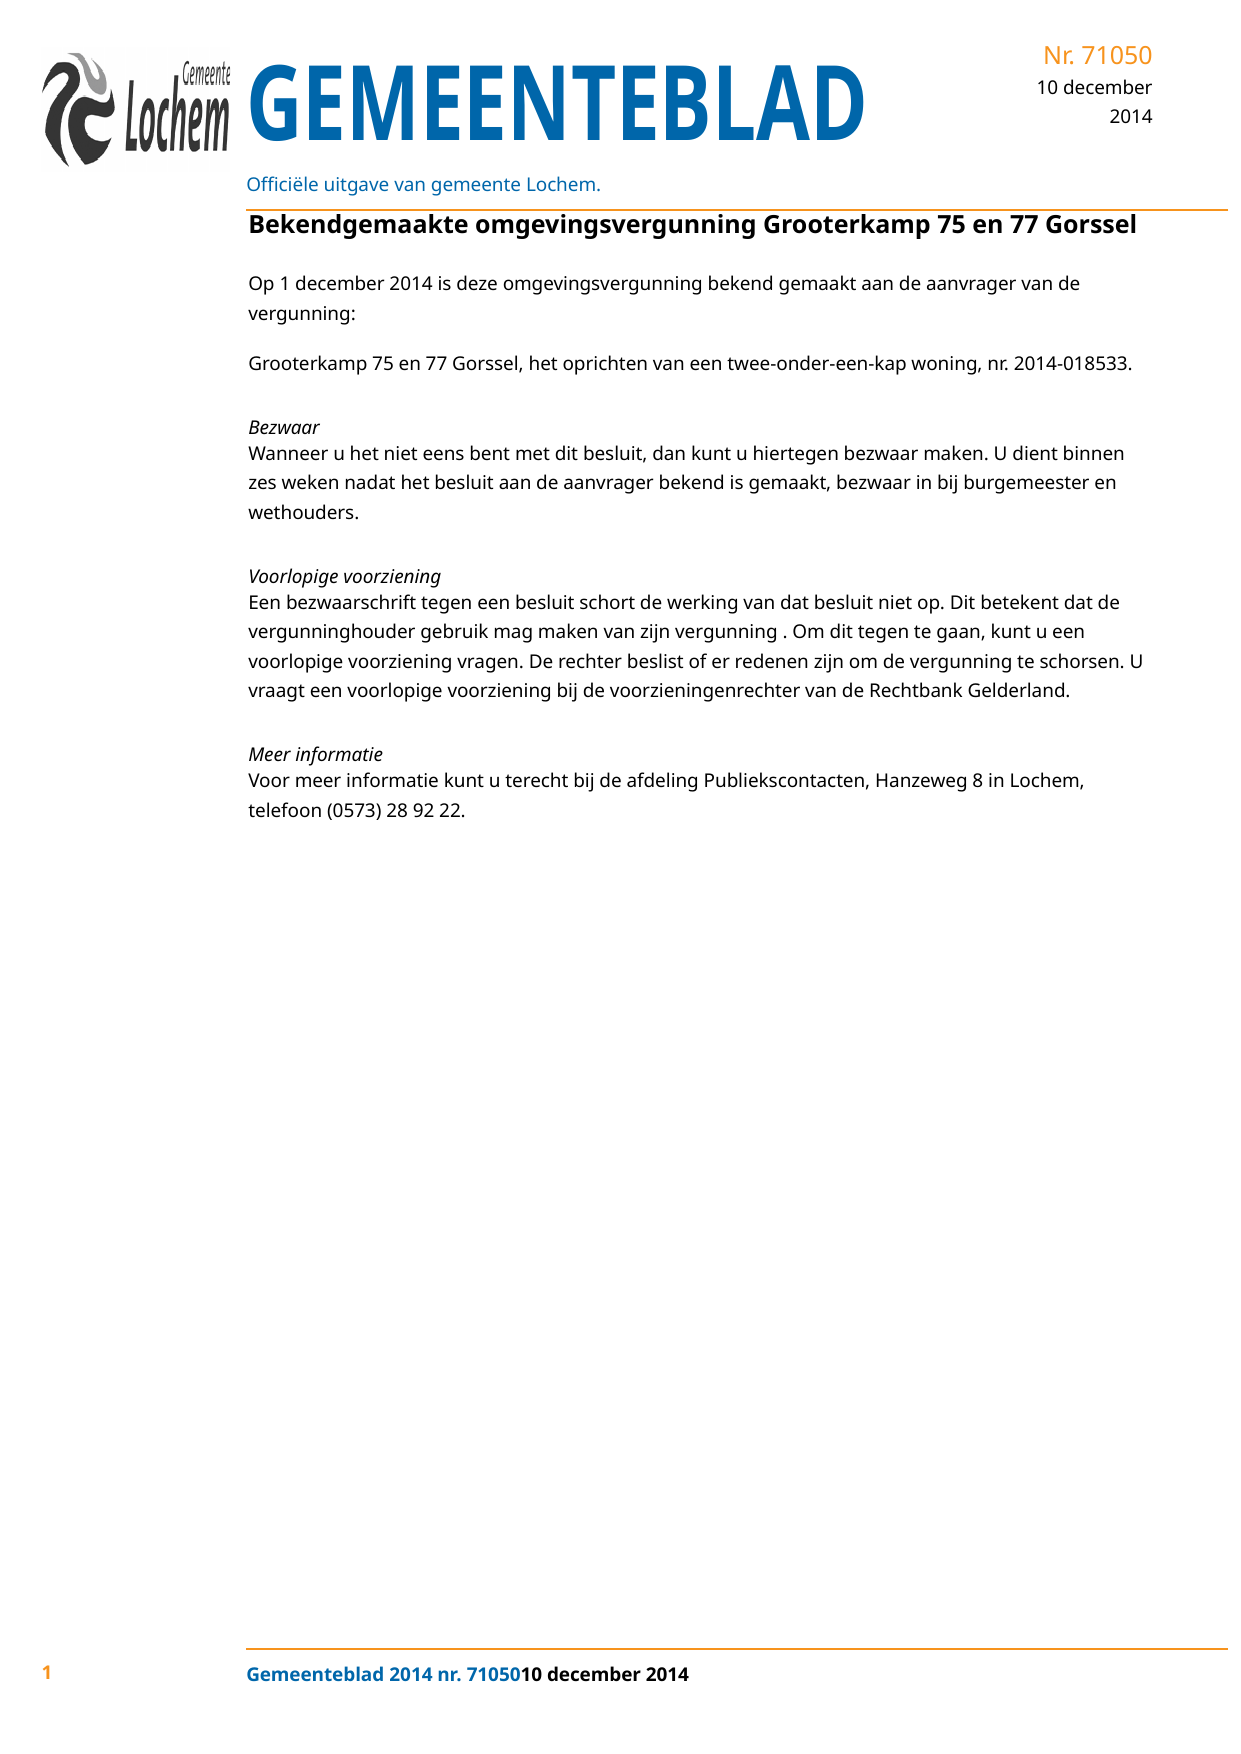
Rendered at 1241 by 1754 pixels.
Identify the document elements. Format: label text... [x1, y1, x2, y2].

text Meer informatie [248, 742, 1152, 767]
text Wanneer u het niet eens bent met dit besluit, dan kunt u hiertegen bezwaar maken. U dient binnen zes weken nadat het besluit aan de aanvrager bekend is gemaakt, bezwaar in bij burgemeester en wethouders. [248, 440, 1152, 525]
text Voorlopige voorziening [248, 563, 1152, 589]
picture [41, 47, 231, 172]
text Een bezwaarschrift tegen een besluit schort de werking van dat besluit niet op. Dit betekent dat de vergunninghouder gebruik mag maken van zijn vergunning . Om dit tegen te gaan, kunt u een voorlopige voorziening vragen. De rechter beslist of er redenen zijn om de vergunning te schorsen. U vraagt een voorlopige voorziening bij de voorzieningenrechter van de Rechtbank Gelderland. [248, 589, 1152, 703]
text Bezwaar [248, 414, 1152, 440]
text Voor meer informatie kunt u terecht bij de afdeling Publiekscontacten, Hanzeweg 8 in Lochem, telefoon (0573) 28 92 22. [248, 767, 1152, 823]
text Op 1 december 2014 is deze omgevingsvergunning bekend gemaakt aan de aanvrager van de vergunning: [248, 270, 1152, 326]
text Bekendgemaakte omgevingsvergunning Grooterkamp 75 en 77 Gorssel [248, 211, 1152, 241]
text Grooterkamp 75 en 77 Gorssel, het oprichten van een twee-onder-een-kap woning, nr. 2014-018533. [248, 350, 1152, 376]
